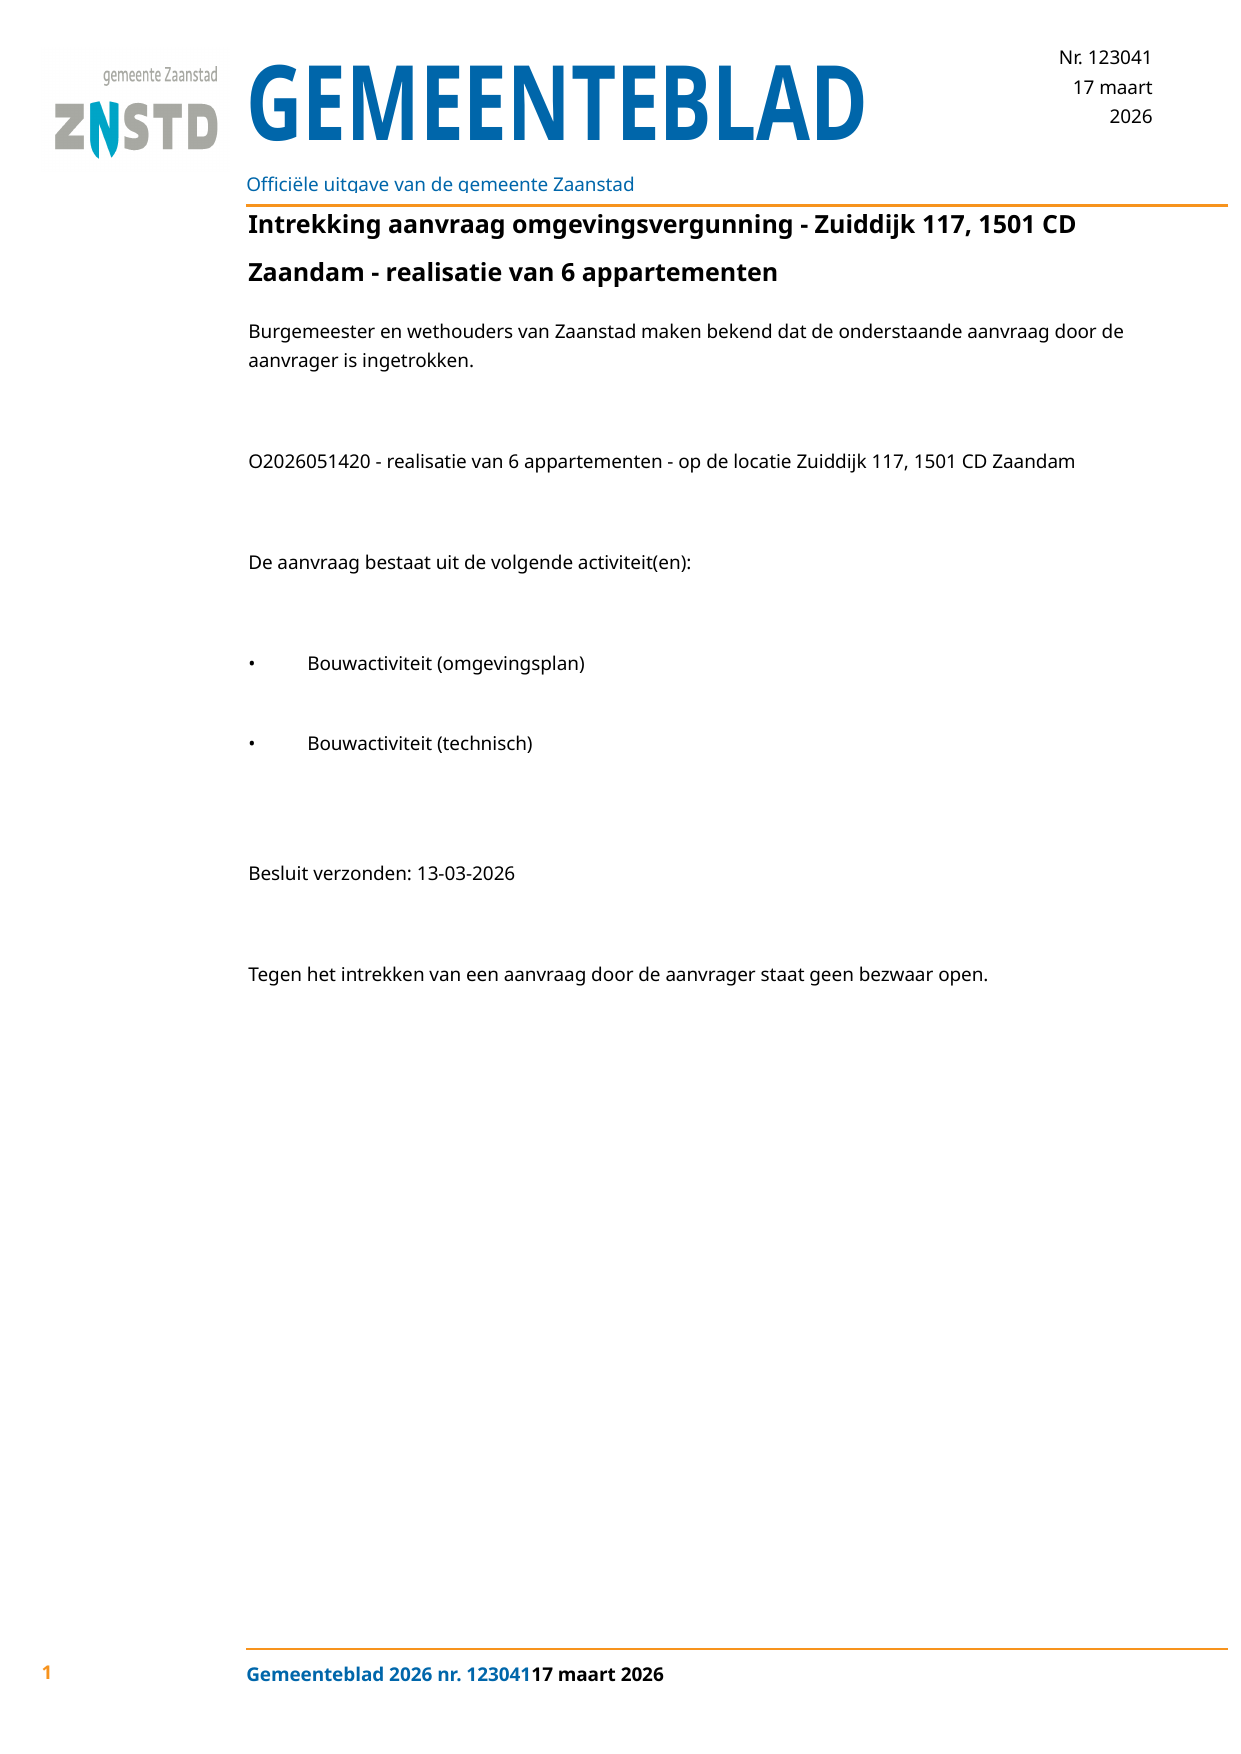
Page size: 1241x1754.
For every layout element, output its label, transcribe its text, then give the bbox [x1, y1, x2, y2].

list Bouwactiviteit (technisch) [248, 730, 1152, 756]
text Burgemeester en wethouders van Zaanstad maken bekend dat de onderstaande aanvraag door de aanvrager is ingetrokken. [248, 318, 1152, 373]
list Bouwactiviteit (omgevingsplan) [248, 650, 1152, 676]
text De aanvraag bestaat uit de volgende activiteit(en): [248, 549, 1152, 575]
text Intrekking aanvraag omgevingsvergunning - Zuiddijk 117, 1501 CD Zaandam - realisatie van 6 appartementen [248, 207, 1152, 288]
text O2026051420 - realisatie van 6 appartementen - op de locatie Zuiddijk 117, 1501 CD Zaandam [248, 448, 1152, 474]
text Besluit verzonden: 13-03-2026 [248, 860, 1152, 886]
picture [41, 47, 231, 172]
text Tegen het intrekken van een aanvraag door de aanvrager staat geen bezwaar open. [248, 961, 1152, 987]
